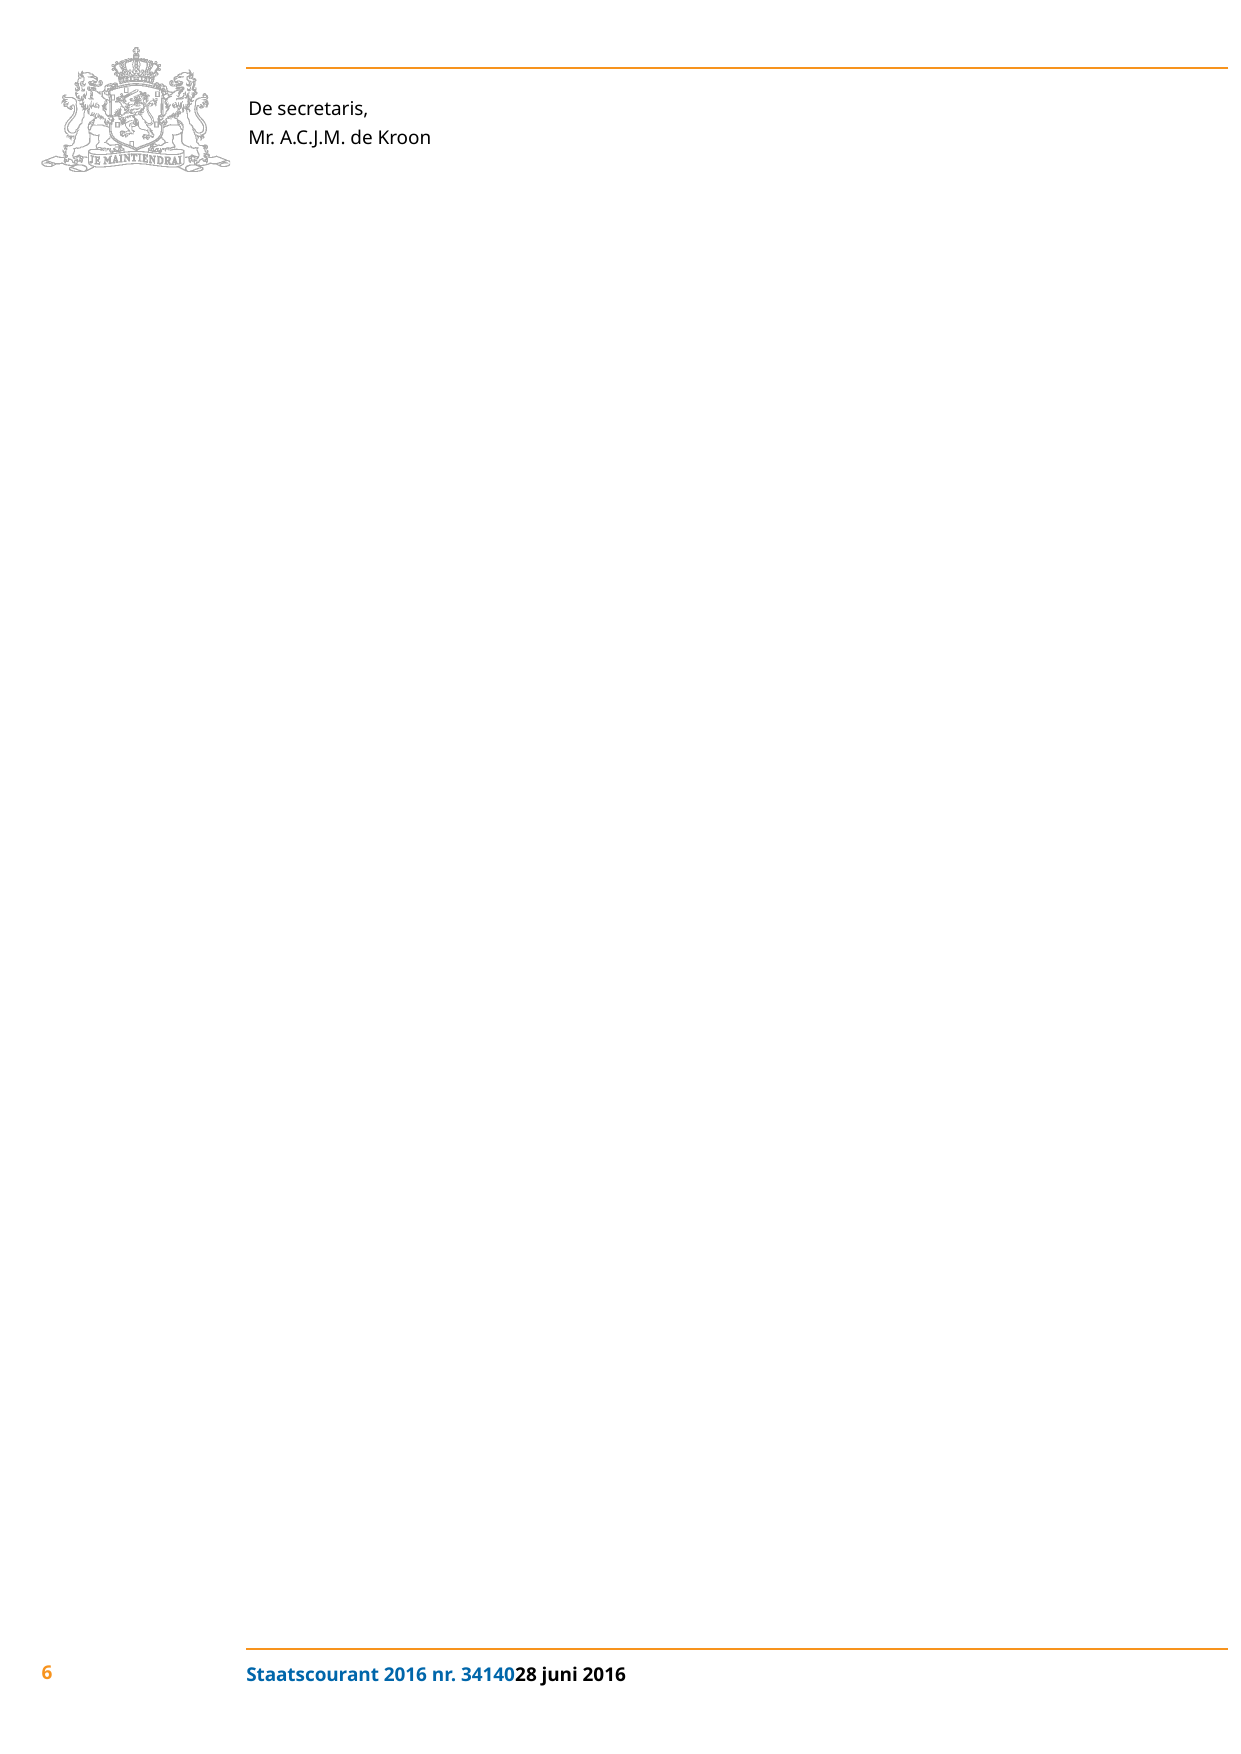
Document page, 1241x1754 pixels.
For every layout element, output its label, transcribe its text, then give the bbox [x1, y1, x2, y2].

text Mr. A.C.J.M. de Kroon [248, 124, 1152, 150]
text De secretaris, [248, 95, 1152, 121]
picture [41, 47, 231, 172]
